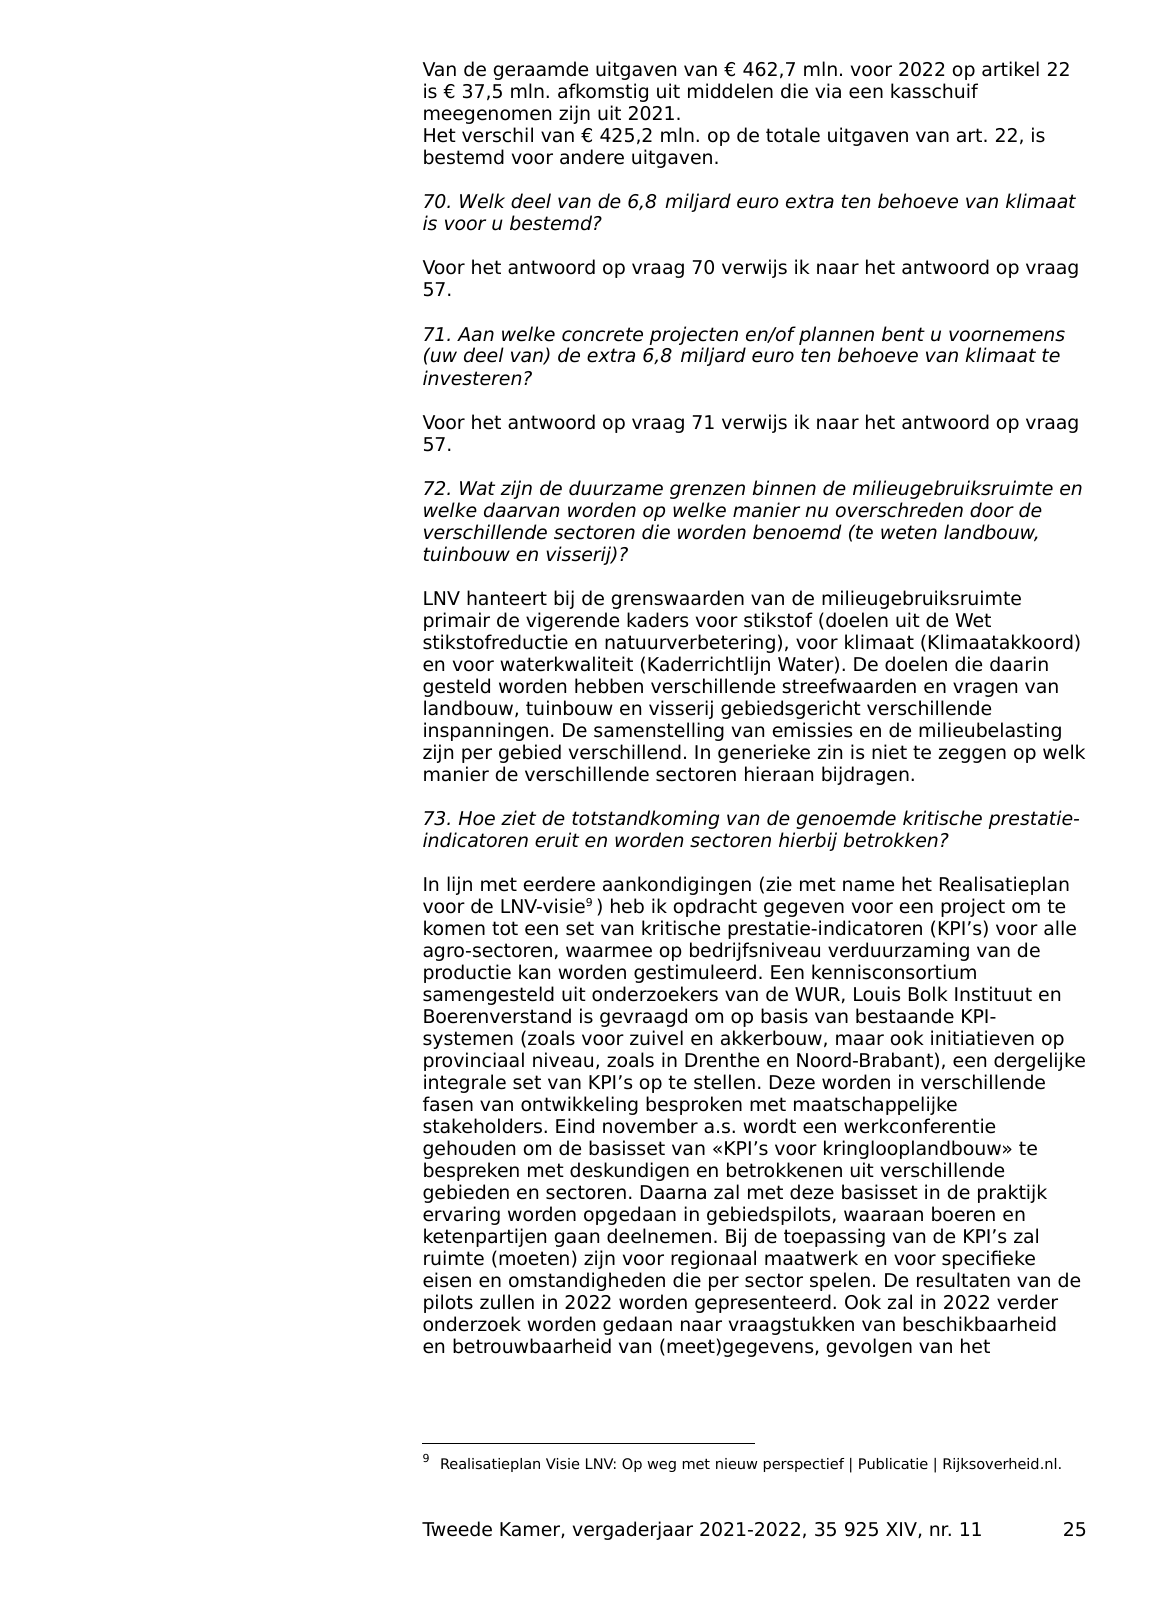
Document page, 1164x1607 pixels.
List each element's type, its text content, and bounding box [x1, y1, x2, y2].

text Het verschil van € 425,2 mln. op de totale uitgaven van art. 22, is bestemd voor andere uitgaven. [422, 125, 1087, 169]
text 70. Welk deel van de 6,8 miljard euro extra ten behoeve van klimaat is voor u bestemd? [422, 191, 1087, 235]
text Realisatieplan Visie LNV: Op weg met nieuw perspectief | Publicatie | Rijksoverheid.nl. [422, 1452, 1087, 1474]
text Van de geraamde uitgaven van € 462,7 mln. voor 2022 op artikel 22 is € 37,5 mln. afkomstig uit middelen die via een kasschuif meegenomen zijn uit 2021. [422, 59, 1087, 125]
text LNV hanteert bij de grenswaarden van de milieugebruiksruimte primair de vigerende kaders voor stikstof (doelen uit de Wet stikstofreductie en natuurverbetering), voor klimaat (Klimaatakkoord) en voor waterkwaliteit (Kaderrichtlijn Water). De doelen die daarin gesteld worden hebben verschillende streefwaarden en vragen van landbouw, tuinbouw en visserij gebiedsgericht verschillende inspanningen. De samenstelling van emissies en de milieubelasting zijn per gebied verschillend. In generieke zin is niet te zeggen op welk manier de verschillende sectoren hieraan bijdragen. [422, 588, 1087, 786]
text 71. Aan welke concrete projecten en/of plannen bent u voornemens (uw deel van) de extra 6,8 miljard euro ten behoeve van klimaat te investeren? [422, 323, 1087, 389]
text Voor het antwoord op vraag 70 verwijs ik naar het antwoord op vraag 57. [422, 257, 1087, 301]
text 72. Wat zijn de duurzame grenzen binnen de milieugebruiksruimte en welke daarvan worden op welke manier nu overschreden door de verschillende sectoren die worden benoemd (te weten landbouw, tuinbouw en visserij)? [422, 478, 1087, 566]
text 73. Hoe ziet de totstandkoming van de genoemde kritische prestatie-indicatoren eruit en worden sectoren hierbij betrokken? [422, 808, 1087, 852]
text In lijn met eerdere aankondigingen (zie met name het Realisatieplan voor de LNV-visie) heb ik opdracht gegeven voor een project om te komen tot een set van kritische prestatie-indicatoren (KPI’s) voor alle agro-sectoren, waarmee op bedrijfsniveau verduurzaming van de productie kan worden gestimuleerd. Een kennisconsortium samengesteld uit onderzoekers van de WUR, Louis Bolk Instituut en Boerenverstand is gevraagd om op basis van bestaande KPI-systemen (zoals voor zuivel en akkerbouw, maar ook initiatieven op provinciaal niveau, zoals in Drenthe en Noord-Brabant), een dergelijke integrale set van KPI’s op te stellen. Deze worden in verschillende fasen van ontwikkeling besproken met maatschappelijke stakeholders. Eind november a.s. wordt een werkconferentie gehouden om de basisset van «KPI’s voor kringlooplandbouw» te bespreken met deskundigen en betrokkenen uit verschillende gebieden en sectoren. Daarna zal met deze basisset in de praktijk ervaring worden opgedaan in gebiedspilots, waaraan boeren en ketenpartijen gaan deelnemen. Bij de toepassing van de KPI’s zal ruimte (moeten) zijn voor regionaal maatwerk en voor specifieke eisen en omstandigheden die per sector spelen. De resultaten van de pilots zullen in 2022 worden gepresenteerd. Ook zal in 2022 verder onderzoek worden gedaan naar vraagstukken van beschikbaarheid en betrouwbaarheid van (meet)gegevens, gevolgen van het [422, 874, 1087, 1357]
text Voor het antwoord op vraag 71 verwijs ik naar het antwoord op vraag 57. [422, 412, 1087, 456]
